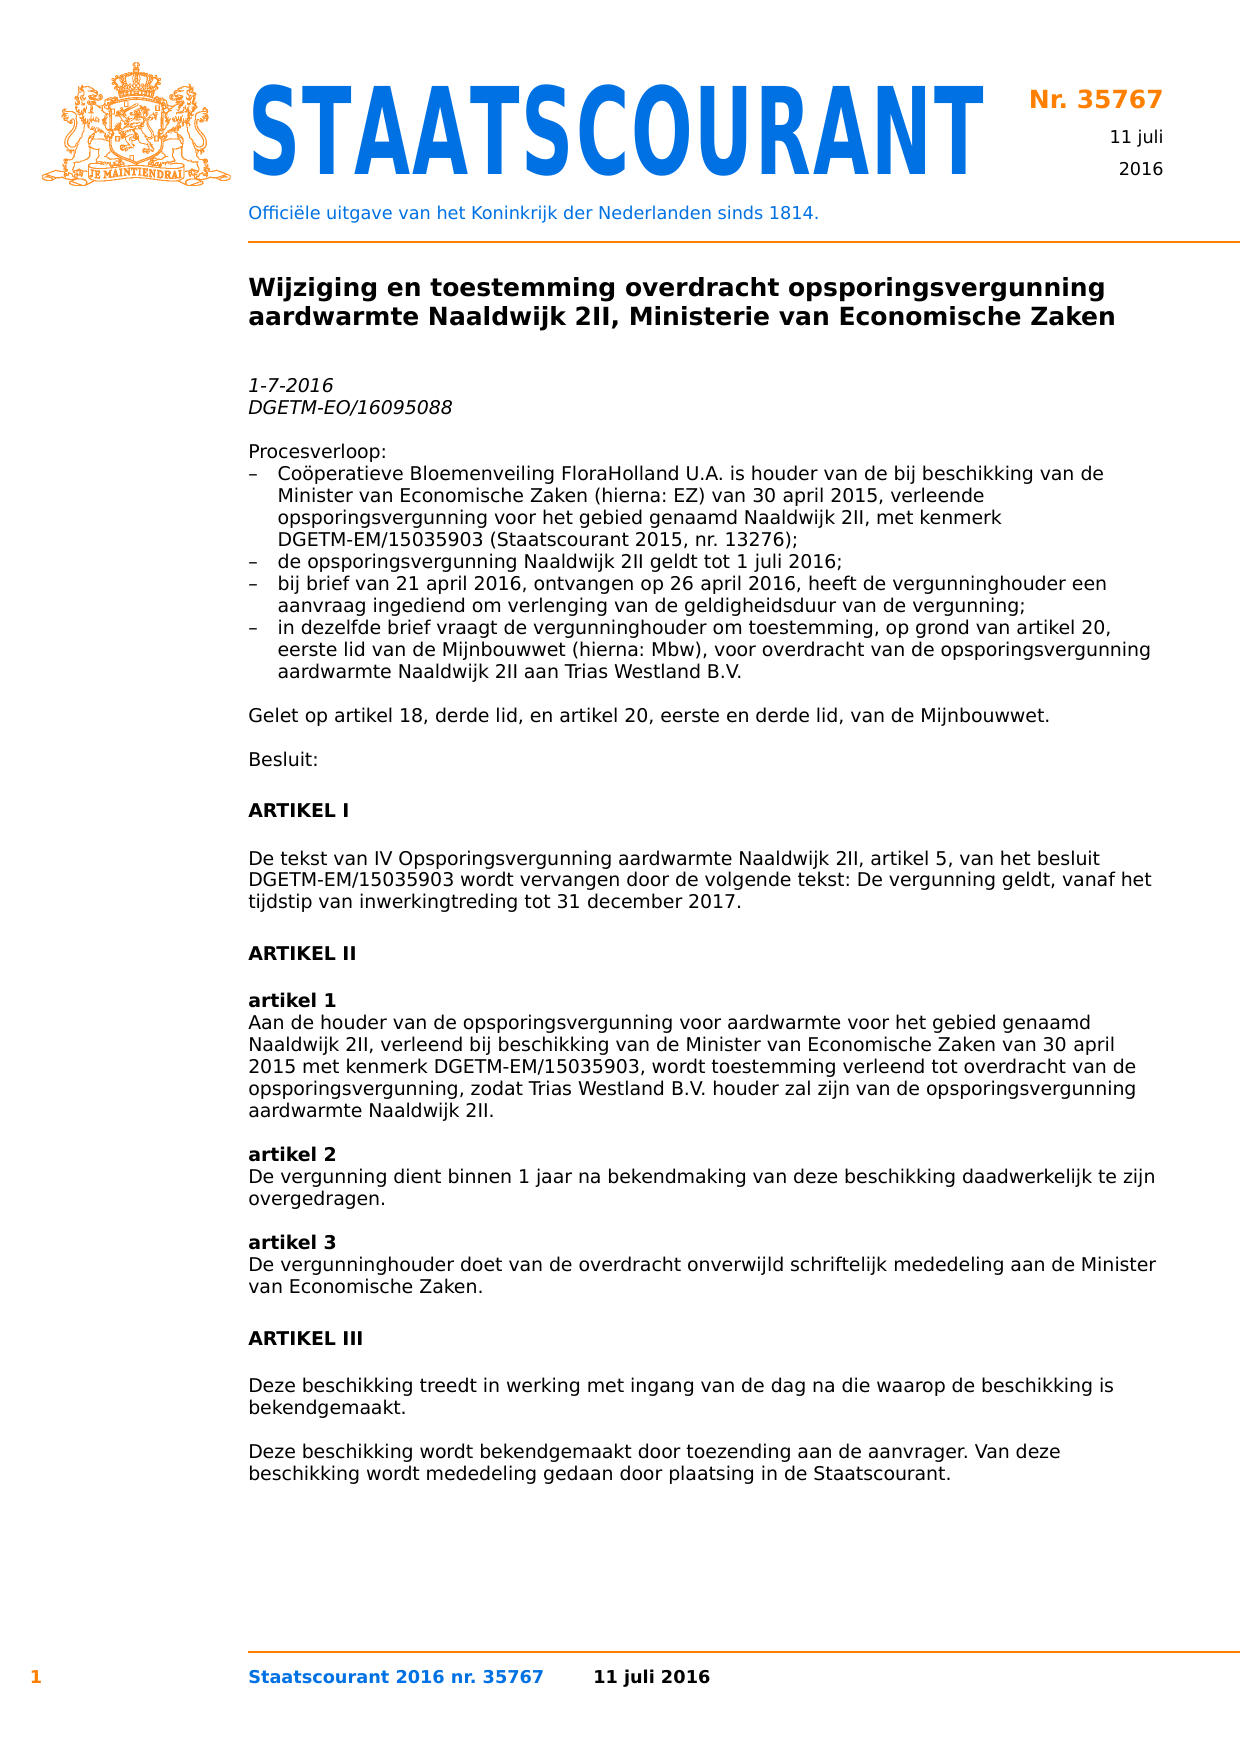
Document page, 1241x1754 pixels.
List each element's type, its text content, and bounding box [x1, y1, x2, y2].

table_cell Officiële uitgave van het Koninkrijk der Nederlanden sinds 1814. [248, 203, 1240, 241]
text Deze beschikking treedt in werking met ingang van de dag na die waarop de beschikking is bekendgemaakt. [248, 1375, 1163, 1419]
table_cell 11 juli [998, 121, 1240, 153]
subtitle ARTIKEL I [248, 800, 1163, 822]
table_header Nr. 35767 [998, 62, 1240, 121]
text Aan de houder van de opsporingsvergunning voor aardwarmte voor het gebied genaamd Naaldwijk 2II, verleend bij beschikking van de Minister van Economische Zaken van 30 april 2015 met kenmerk DGETM-EM/15035903, wordt toestemming verleend tot overdracht van de opsporingsvergunning, zodat Trias Westland B.V. houder zal zijn van de opsporingsvergunning aardwarmte Naaldwijk 2II. [248, 1012, 1163, 1122]
subtitle Wijziging en toestemming overdracht opsporingsvergunning aardwarmte Naaldwijk 2II, Ministerie van Economische Zaken [248, 273, 1163, 331]
text – Coöperatieve Bloemenveiling FloraHolland U.A. is houder van de bij beschikking van de Minister van Economische Zaken (hierna: EZ) van 30 april 2015, verleende opsporingsvergunning voor het gebied genaamd Naaldwijk 2II, met kenmerk DGETM-EM/15035903 (Staatscourant 2015, nr. 13276); [248, 463, 1163, 551]
text De tekst van IV Opsporingsvergunning aardwarmte Naaldwijk 2II, artikel 5, van het besluit DGETM-EM/15035903 wordt vervangen door de volgende tekst: De vergunning geldt, vanaf het tijdstip van inwerkingtreding tot 31 december 2017. [248, 847, 1163, 913]
text – in dezelfde brief vraagt de vergunninghouder om toestemming, op grond van artikel 20, eerste lid van de Mijnbouwwet (hierna: Mbw), voor overdracht van de opsporingsvergunning aardwarmte Naaldwijk 2II aan Trias Westland B.V. [248, 617, 1163, 683]
picture [41, 62, 231, 186]
subtitle artikel 3 [248, 1232, 1163, 1254]
text – bij brief van 21 april 2016, ontvangen op 26 april 2016, heeft de vergunninghouder een aanvraag ingediend om verlenging van de geldigheidsduur van de vergunning; [248, 573, 1163, 617]
text Besluit: [248, 748, 1163, 770]
subtitle artikel 1 [248, 990, 1163, 1012]
subtitle ARTIKEL III [248, 1328, 1163, 1350]
table_header STAATSCOURANT [248, 62, 998, 203]
text – de opsporingsvergunning Naaldwijk 2II geldt tot 1 juli 2016; [248, 551, 1163, 573]
subtitle artikel 2 [248, 1144, 1163, 1166]
text De vergunning dient binnen 1 jaar na bekendmaking van deze beschikking daadwerkelijk te zijn overgedragen. [248, 1166, 1163, 1210]
table_cell 2016 [998, 153, 1240, 203]
text Gelet op artikel 18, derde lid, en artikel 20, eerste en derde lid, van de Mijnbouwwet. [248, 704, 1163, 727]
text DGETM-EO/16095088 [248, 397, 1163, 419]
text De vergunninghouder doet van de overdracht onverwijld schriftelijk mededeling aan de Minister van Economische Zaken. [248, 1254, 1163, 1298]
text Procesverloop: [248, 441, 1163, 463]
text Deze beschikking wordt bekendgemaakt door toezending aan de aanvrager. Van deze beschikking wordt mededeling gedaan door plaatsing in de Staatscourant. [248, 1441, 1163, 1484]
subtitle ARTIKEL II [248, 943, 1163, 965]
text 1-7-2016 [248, 375, 1163, 397]
table_header [25, 62, 248, 241]
